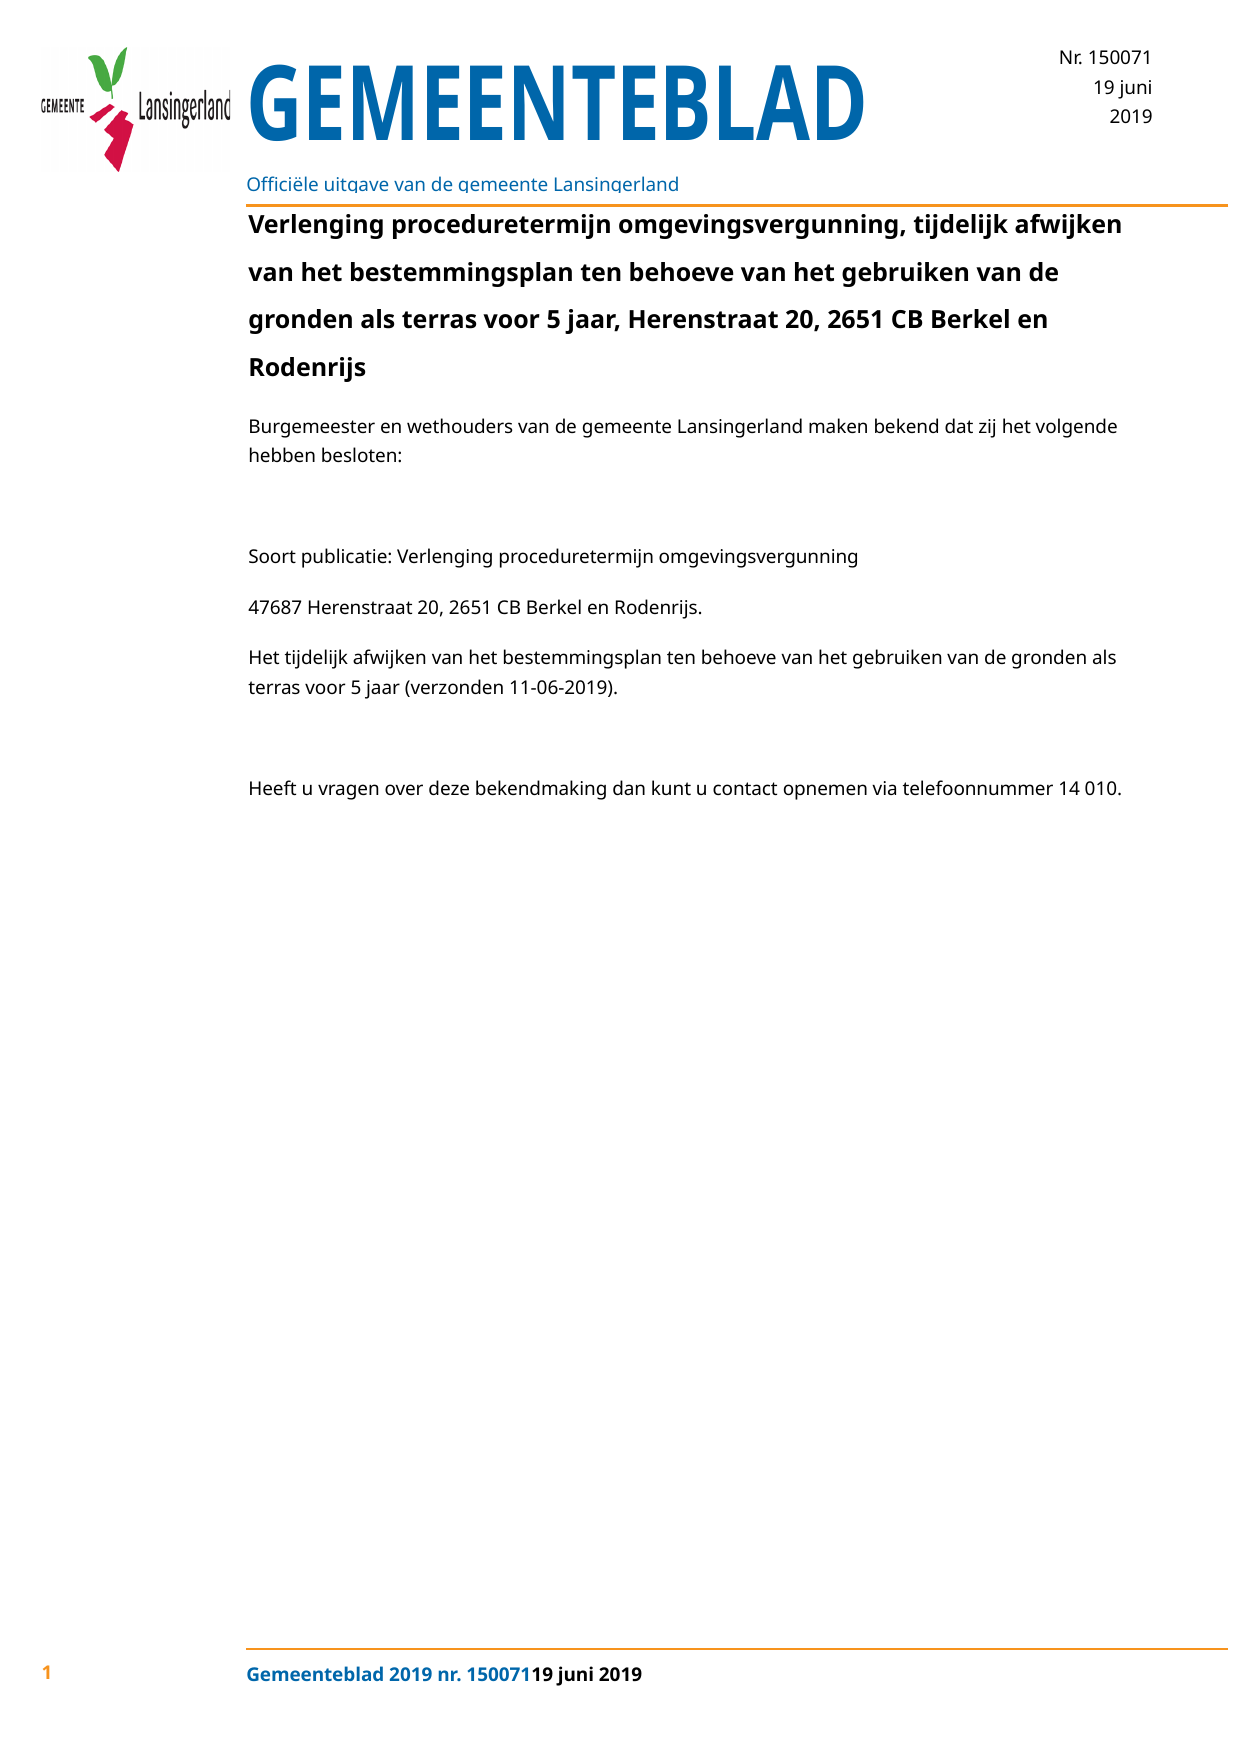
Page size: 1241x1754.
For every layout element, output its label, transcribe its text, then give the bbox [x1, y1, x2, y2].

text 47687 Herenstraat 20, 2651 CB Berkel en Rodenrijs. [248, 594, 1152, 620]
text Het tijdelijk afwijken van het bestemmingsplan ten behoeve van het gebruiken van de gronden als terras voor 5 jaar (verzonden 11-06-2019). [248, 644, 1152, 700]
text Burgemeester en wethouders van de gemeente Lansingerland maken bekend dat zij het volgende hebben besloten: [248, 413, 1152, 468]
text Soort publicatie: Verlenging proceduretermijn omgevingsvergunning [248, 543, 1152, 569]
picture [41, 47, 231, 172]
text Verlenging proceduretermijn omgevingsvergunning, tijdelijk afwijken van het bestemmingsplan ten behoeve van het gebruiken van de gronden als terras voor 5 jaar, Herenstraat 20, 2651 CB Berkel en Rodenrijs [248, 207, 1152, 384]
text Heeft u vragen over deze bekendmaking dan kunt u contact opnemen via telefoonnummer 14 010. [248, 775, 1152, 801]
